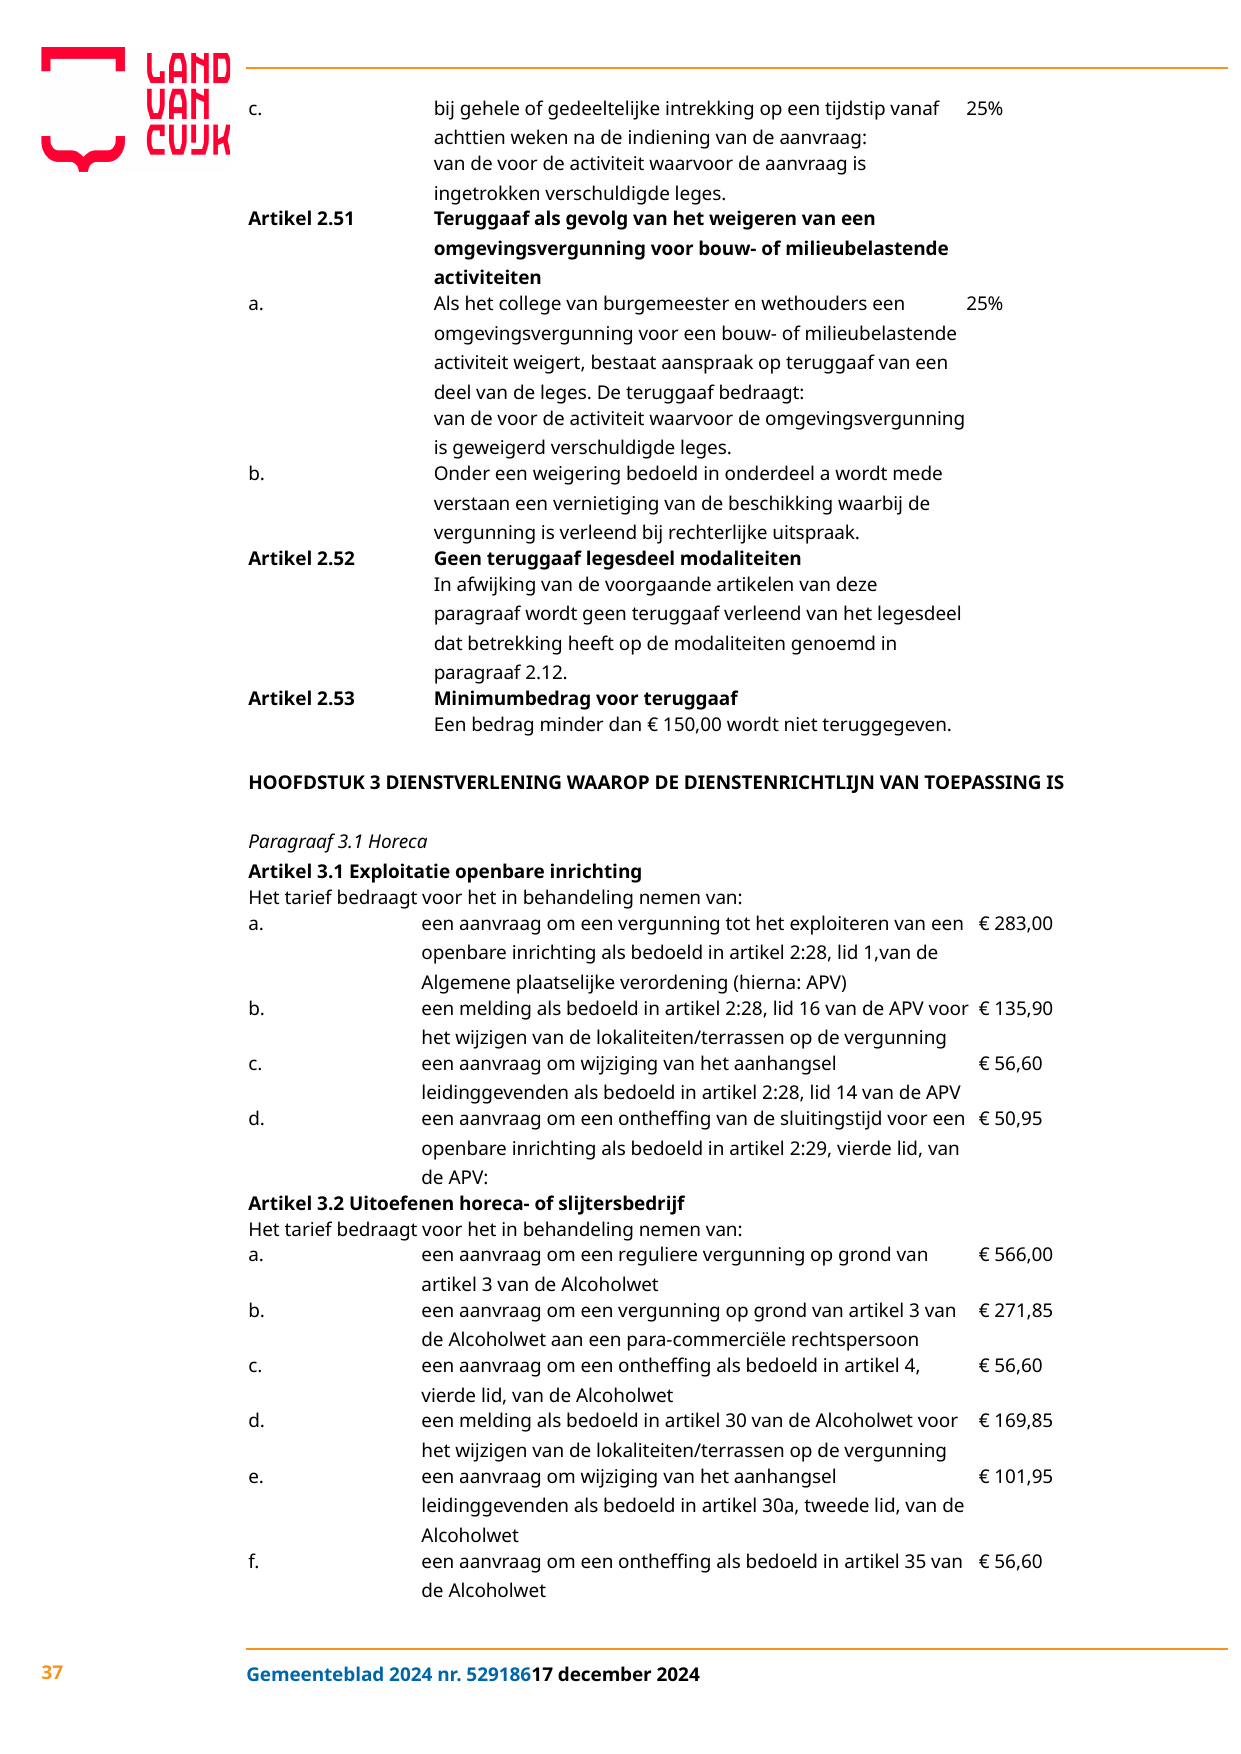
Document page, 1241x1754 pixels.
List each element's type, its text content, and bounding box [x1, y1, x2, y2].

table_cell Het tarief bedraagt voor het in behandeling nemen van: [248, 1216, 978, 1242]
table_cell a. [248, 1242, 421, 1297]
table_cell c. [248, 95, 433, 150]
table_cell Het tarief bedraagt voor het in behandeling nemen van: [248, 884, 978, 910]
table_cell b. [248, 460, 433, 545]
table_cell [966, 205, 1152, 290]
table_cell [979, 884, 1152, 910]
table_cell Onder een weigering bedoeld in onderdeel a wordt mede verstaan een vernietiging van de beschikking waarbij de vergunning is verleend bij rechterlijke uitspraak. [434, 460, 966, 545]
table_cell Als het college van burgemeester en wethouders een omgevingsvergunning voor een bouw- of milieubelastende activiteit weigert, bestaat aanspraak op teruggaaf van een deel van de leges. De teruggaaf bedraagt: [434, 290, 966, 405]
table_cell [248, 711, 433, 737]
table_cell Geen teruggaaf legesdeel modaliteiten [434, 545, 966, 571]
table_cell € 169,85 [979, 1408, 1152, 1463]
table_cell [248, 571, 433, 685]
table_cell [979, 1216, 1152, 1242]
table_cell een melding als bedoeld in artikel 2:28, lid 16 van de APV voor het wijzigen van de lokaliteiten/terrassen op de vergunning [421, 995, 978, 1050]
table_cell [966, 405, 1152, 460]
table_cell d. [248, 1105, 421, 1190]
table_cell b. [248, 995, 421, 1050]
table_cell een melding als bedoeld in artikel 30 van de Alcoholwet voor het wijzigen van de lokaliteiten/terrassen op de vergunning [421, 1408, 978, 1463]
table_cell Artikel 2.52 [248, 545, 433, 571]
text HOOFDSTUK 3 DIENSTVERLENING WAAROP DE DIENSTENRICHTLIJN VAN TOEPASSING IS [248, 769, 1152, 795]
table_cell 25% [966, 290, 1152, 405]
table_cell Minimumbedrag voor teruggaaf [434, 685, 966, 711]
table_cell € 566,00 [979, 1242, 1152, 1297]
table_cell € 101,95 [979, 1463, 1152, 1548]
table_cell 25% [966, 95, 1152, 150]
table_cell In afwijking van de voorgaande artikelen van deze paragraaf wordt geen teruggaaf verleend van het legesdeel dat betrekking heeft op de modaliteiten genoemd in paragraaf 2.12. [434, 571, 966, 685]
table_cell € 50,95 [979, 1105, 1152, 1190]
table_cell c. [248, 1352, 421, 1408]
table_cell Artikel 2.51 [248, 205, 433, 290]
table_cell € 283,00 [979, 910, 1152, 995]
table_cell een aanvraag om wijziging van het aanhangsel leidinggevenden als bedoeld in artikel 30a, tweede lid, van de Alcoholwet [421, 1463, 978, 1548]
table_cell a. [248, 910, 421, 995]
table_cell [248, 150, 433, 205]
table_cell een aanvraag om een vergunning op grond van artikel 3 van de Alcoholwet aan een para-commerciële rechtspersoon [421, 1297, 978, 1352]
table_cell € 56,60 [979, 1352, 1152, 1408]
table_cell [966, 150, 1152, 205]
table_cell c. [248, 1050, 421, 1105]
table_cell € 135,90 [979, 995, 1152, 1050]
table_cell een aanvraag om een vergunning tot het exploiteren van een openbare inrichting als bedoeld in artikel 2:28, lid 1,van de Algemene plaatselijke verordening (hierna: APV) [421, 910, 978, 995]
table_cell [966, 460, 1152, 545]
table_cell € 56,60 [979, 1548, 1152, 1603]
table_cell Teruggaaf als gevolg van het weigeren van een omgevingsvergunning voor bouw- of milieubelastende activiteiten [434, 205, 966, 290]
table_cell [966, 711, 1152, 737]
table_cell [966, 571, 1152, 685]
table_cell e. [248, 1463, 421, 1548]
table_cell Artikel 2.53 [248, 685, 433, 711]
table_cell [248, 405, 433, 460]
table_cell Artikel 3.2 Uitoefenen horeca- of slijtersbedrijf [248, 1190, 978, 1216]
table_cell van de voor de activiteit waarvoor de aanvraag is ingetrokken verschuldigde leges. [434, 150, 966, 205]
table_cell [966, 545, 1152, 571]
table_cell € 56,60 [979, 1050, 1152, 1105]
picture [41, 47, 231, 172]
table_header Artikel 3.1 Exploitatie openbare inrichting [248, 858, 978, 884]
table_header [979, 858, 1152, 884]
table_cell [979, 1190, 1152, 1216]
table_cell f. [248, 1548, 421, 1603]
table_cell een aanvraag om een ontheffing als bedoeld in artikel 35 van de Alcoholwet [421, 1548, 978, 1603]
table_cell [966, 685, 1152, 711]
table_cell a. [248, 290, 433, 405]
table_cell bij gehele of gedeeltelijke intrekking op een tijdstip vanaf achttien weken na de indiening van de aanvraag: [434, 95, 966, 150]
table_cell van de voor de activiteit waarvoor de omgevingsvergunning is geweigerd verschuldigde leges. [434, 405, 966, 460]
table_cell d. [248, 1408, 421, 1463]
table_cell b. [248, 1297, 421, 1352]
table_cell een aanvraag om een ontheffing als bedoeld in artikel 4, vierde lid, van de Alcoholwet [421, 1352, 978, 1408]
table_cell een aanvraag om een reguliere vergunning op grond van artikel 3 van de Alcoholwet [421, 1242, 978, 1297]
table_cell een aanvraag om wijziging van het aanhangsel leidinggevenden als bedoeld in artikel 2:28, lid 14 van de APV [421, 1050, 978, 1105]
table_cell een aanvraag om een ontheffing van de sluitingstijd voor een openbare inrichting als bedoeld in artikel 2:29, vierde lid, van de APV: [421, 1105, 978, 1190]
table_cell € 271,85 [979, 1297, 1152, 1352]
text Paragraaf 3.1 Horeca [248, 829, 1152, 854]
table_cell Een bedrag minder dan € 150,00 wordt niet teruggegeven. [434, 711, 966, 737]
